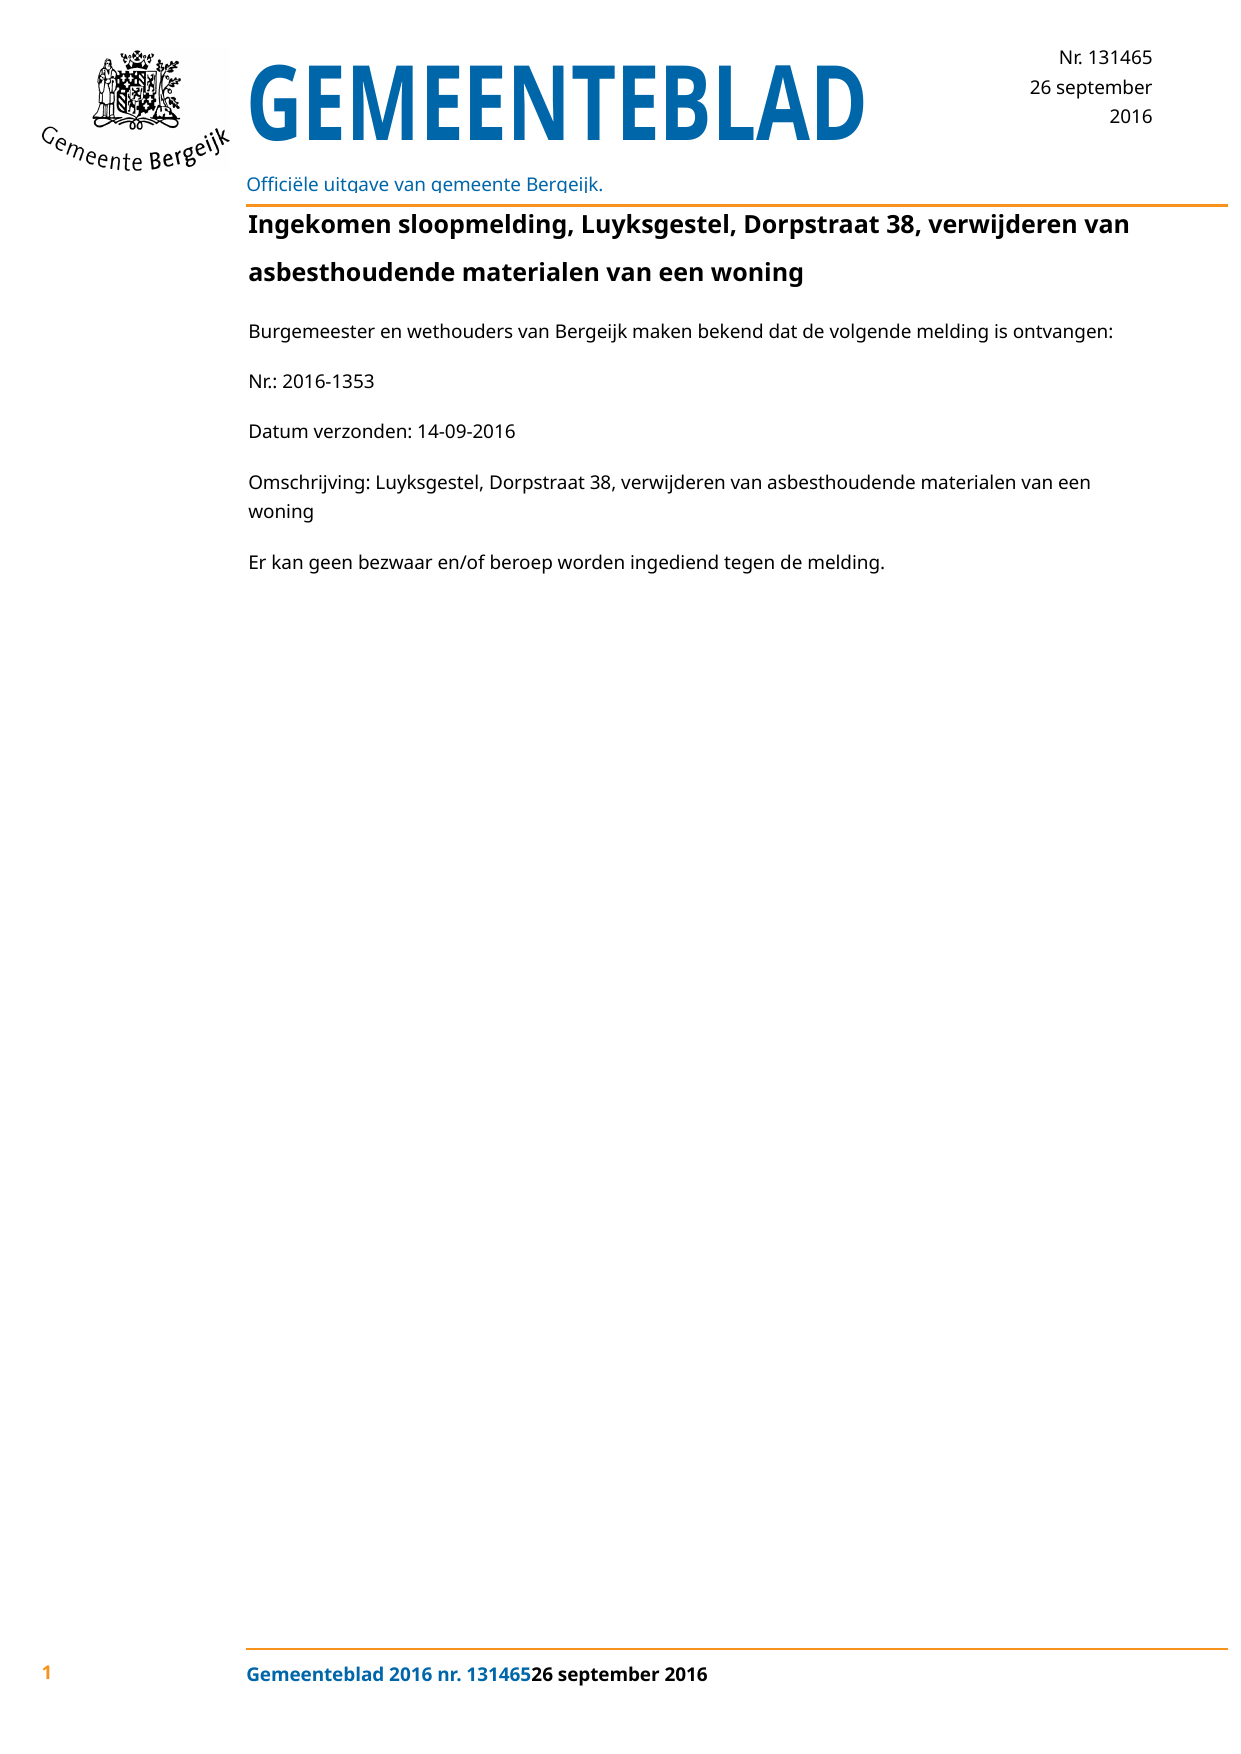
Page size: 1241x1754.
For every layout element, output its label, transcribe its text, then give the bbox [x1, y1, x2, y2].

text Omschrijving: Luyksgestel, Dorpstraat 38, verwijderen van asbesthoudende materialen van een woning [248, 469, 1152, 524]
text Burgemeester en wethouders van Bergeijk maken bekend dat de volgende melding is ontvangen: [248, 318, 1152, 344]
text Nr.: 2016-1353 [248, 368, 1152, 394]
text Er kan geen bezwaar en/of beroep worden ingediend tegen de melding. [248, 549, 1152, 575]
picture [41, 47, 231, 172]
text Ingekomen sloopmelding, Luyksgestel, Dorpstraat 38, verwijderen van asbesthoudende materialen van een woning [248, 207, 1152, 288]
text Datum verzonden: 14-09-2016 [248, 419, 1152, 444]
